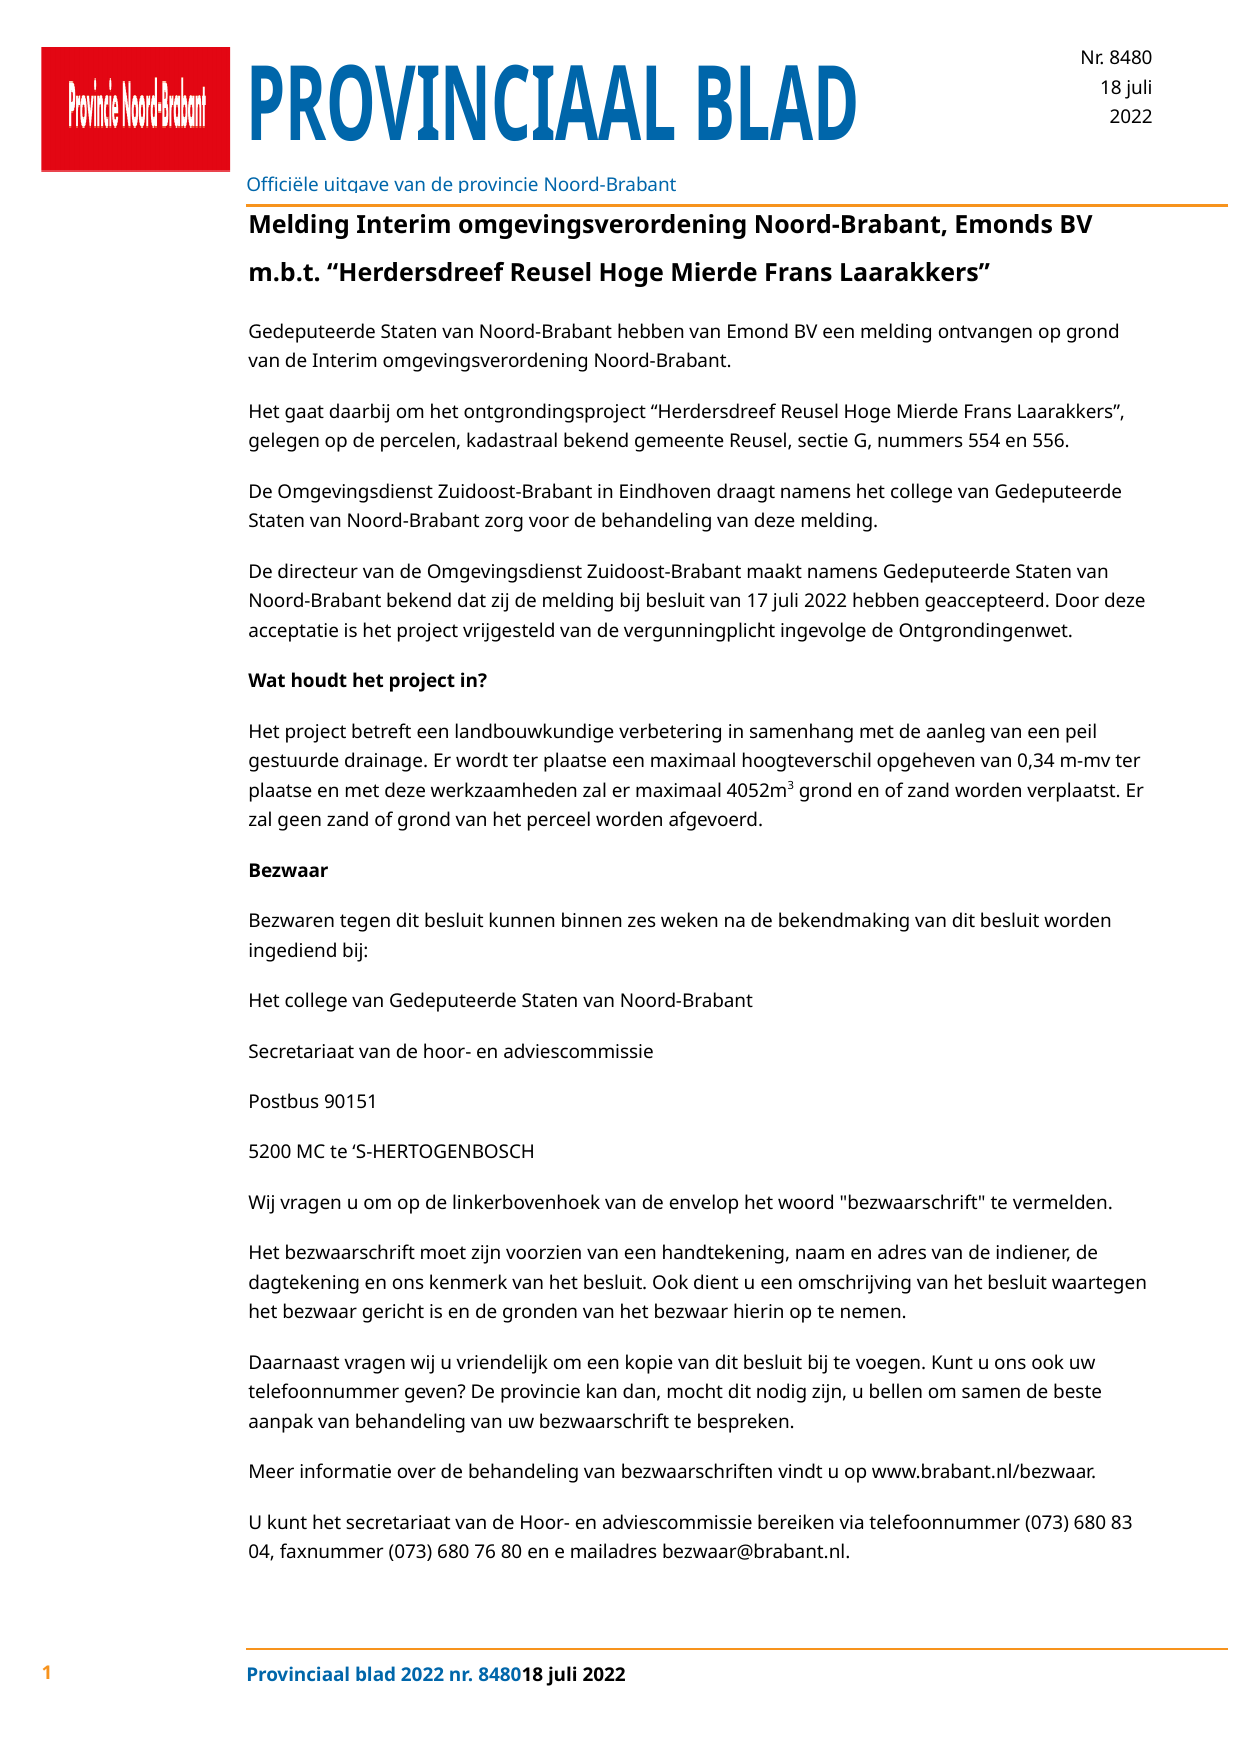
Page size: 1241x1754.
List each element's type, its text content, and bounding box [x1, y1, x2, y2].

text Bezwaren tegen dit besluit kunnen binnen zes weken na de bekendmaking van dit besluit worden ingediend bij: [248, 907, 1152, 963]
text Het bezwaarschrift moet zijn voorzien van een handtekening, naam en adres van de indiener, de dagtekening en ons kenmerk van het besluit. Ook dient u een omschrijving van het besluit waartegen het bezwaar gericht is en de gronden van het bezwaar hierin op te nemen. [248, 1239, 1152, 1324]
text Wij vragen u om op de linkerbovenhoek van de envelop het woord "bezwaarschrift" te vermelden. [248, 1189, 1152, 1215]
text Het project betreft een landbouwkundige verbetering in samenhang met de aanleg van een peil gestuurde drainage. Er wordt ter plaatse een maximaal hoogteverschil opgeheven van 0,34 m-mv ter plaatse en met deze werkzaamheden zal er maximaal 4052m3 grond en of zand worden verplaatst. Er zal geen zand of grond van het perceel worden afgevoerd. [248, 718, 1152, 832]
text Meer informatie over de behandeling van bezwaarschriften vindt u op www.brabant.nl/bezwaar. [248, 1459, 1152, 1484]
text 5200 MC te ‘S‑HERTOGENBOSCH [248, 1139, 1152, 1164]
text U kunt het secretariaat van de Hoor- en adviescommissie bereiken via telefoonnummer (073) 680 83 04, faxnummer (073) 680 76 80 en e mailadres bezwaar@brabant.nl. [248, 1509, 1152, 1564]
text Wat houdt het project in? [248, 667, 1152, 693]
text Het gaat daarbij om het ontgrondingsproject “Herdersdreef Reusel Hoge Mierde Frans Laarakkers”, gelegen op de percelen, kadastraal bekend gemeente Reusel, sectie G, nummers 554 en 556. [248, 398, 1152, 453]
text De Omgevingsdienst Zuidoost-Brabant in Eindhoven draagt namens het college van Gedeputeerde Staten van Noord-Brabant zorg voor de behandeling van deze melding. [248, 478, 1152, 533]
picture [41, 47, 231, 172]
text Gedeputeerde Staten van Noord-Brabant hebben van Emond BV een melding ontvangen op grond van de Interim omgevingsverordening Noord-Brabant. [248, 318, 1152, 373]
text Het college van Gedeputeerde Staten van Noord-Brabant [248, 987, 1152, 1013]
text Bezwaar [248, 857, 1152, 883]
text De directeur van de Omgevingsdienst Zuidoost-Brabant maakt namens Gedeputeerde Staten van Noord-Brabant bekend dat zij de melding bij besluit van 17 juli 2022 hebben geaccepteerd. Door deze acceptatie is het project vrijgesteld van de vergunningplicht ingevolge de Ontgrondingenwet. [248, 558, 1152, 643]
text Daarnaast vragen wij u vriendelijk om een kopie van dit besluit bij te voegen. Kunt u ons ook uw telefoonnummer geven? De provincie kan dan, mocht dit nodig zijn, u bellen om samen de beste aanpak van behandeling van uw bezwaarschrift te bespreken. [248, 1349, 1152, 1434]
text Secretariaat van de hoor- en adviescommissie [248, 1038, 1152, 1064]
text Melding Interim omgevingsverordening Noord-Brabant, Emonds BV m.b.t. “Herdersdreef Reusel Hoge Mierde Frans Laarakkers” [248, 207, 1152, 288]
text Postbus 90151 [248, 1088, 1152, 1114]
